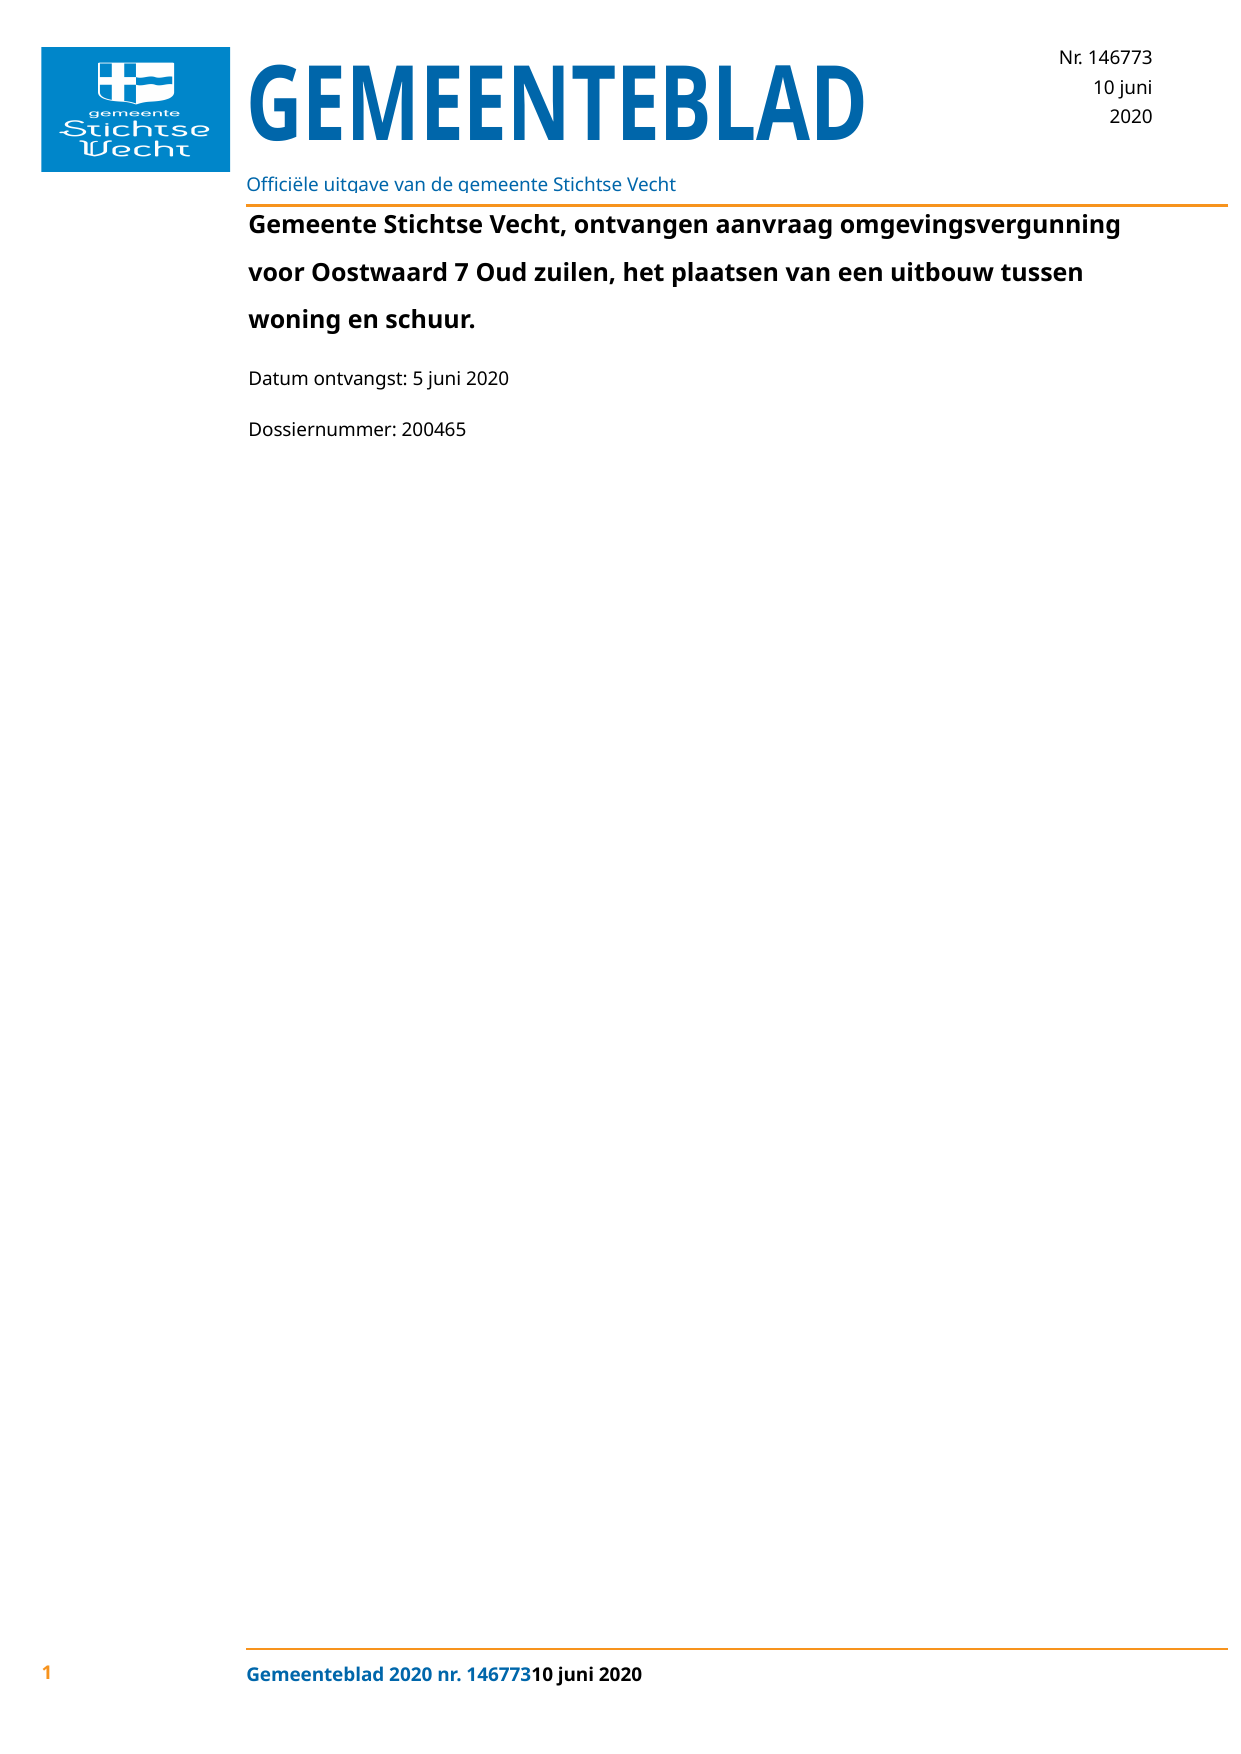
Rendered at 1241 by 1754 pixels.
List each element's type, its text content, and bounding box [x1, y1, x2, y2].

text Datum ontvangst: 5 juni 2020 [248, 366, 1152, 391]
picture [99, 63, 135, 101]
text Gemeente Stichtse Vecht, ontvangen aanvraag omgevingsvergunning voor Oostwaard 7 Oud zuilen, het plaatsen van een uitbouw tussen woning en schuur. [248, 207, 1152, 336]
text Dossiernummer: 200465 [248, 416, 1152, 442]
picture [137, 63, 174, 103]
